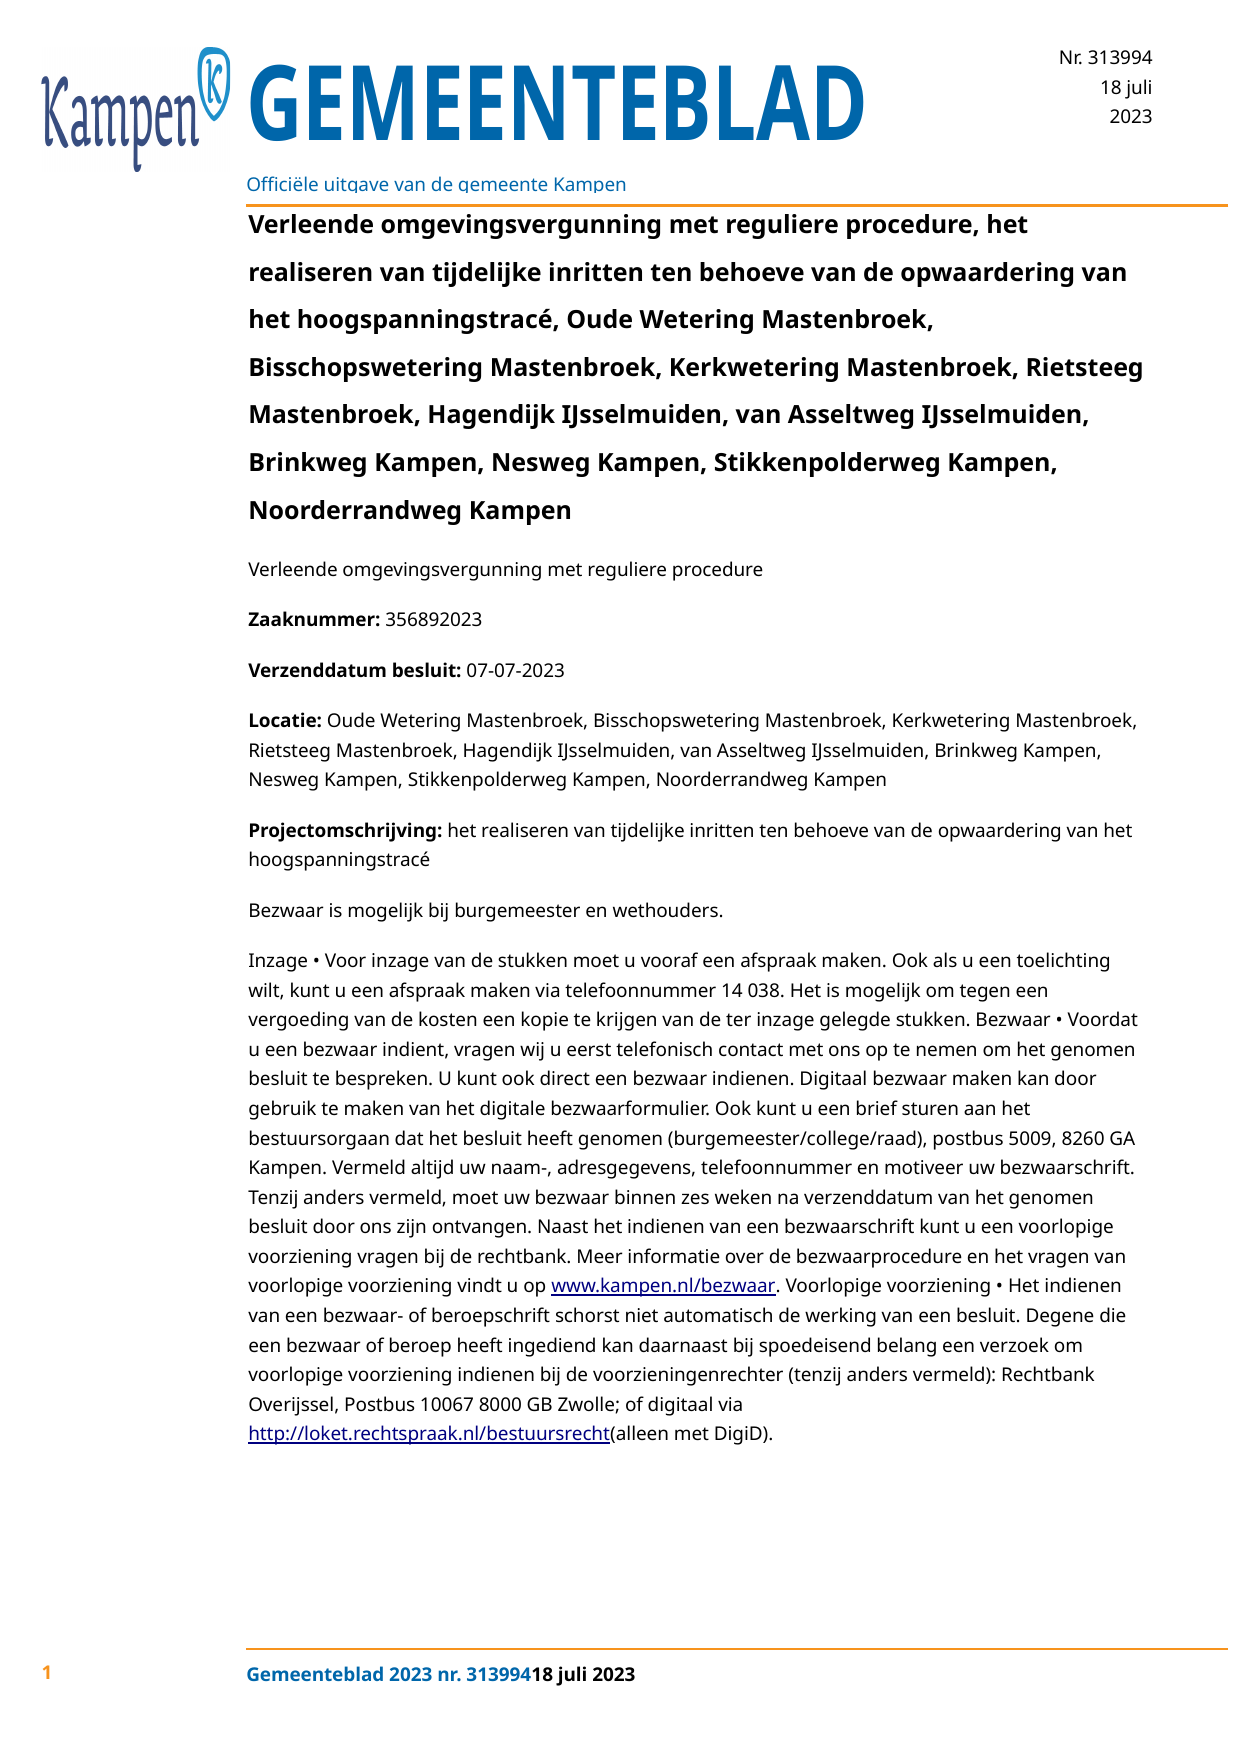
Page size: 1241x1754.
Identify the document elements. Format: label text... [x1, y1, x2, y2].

text Locatie: Oude Wetering Mastenbroek, Bisschopswetering Mastenbroek, Kerkwetering Mastenbroek, Rietsteeg Mastenbroek, Hagendijk IJsselmuiden, van Asseltweg IJsselmuiden, Brinkweg Kampen, Nesweg Kampen, Stikkenpolderweg Kampen, Noorderrandweg Kampen [248, 707, 1152, 792]
text Verleende omgevingsvergunning met reguliere procedure, het realiseren van tijdelijke inritten ten behoeve van de opwaardering van het hoogspanningstracé, Oude Wetering Mastenbroek, Bisschopswetering Mastenbroek, Kerkwetering Mastenbroek, Rietsteeg Mastenbroek, Hagendijk IJsselmuiden, van Asseltweg IJsselmuiden, Brinkweg Kampen, Nesweg Kampen, Stikkenpolderweg Kampen, Noorderrandweg Kampen [248, 207, 1152, 526]
text Verleende omgevingsvergunning met reguliere procedure [248, 556, 1152, 582]
text Inzage • Voor inzage van de stukken moet u vooraf een afspraak maken. Ook als u een toelichting wilt, kunt u een afspraak maken via telefoonnummer 14 038. Het is mogelijk om tegen een vergoeding van de kosten een kopie te krijgen van de ter inzage gelegde stukken. Bezwaar • Voordat u een bezwaar indient, vragen wij u eerst telefonisch contact met ons op te nemen om het genomen besluit te bespreken. U kunt ook direct een bezwaar indienen. Digitaal bezwaar maken kan door gebruik te maken van het digitale bezwaarformulier. Ook kunt u een brief sturen aan het bestuursorgaan dat het besluit heeft genomen (burgemeester/college/raad), postbus 5009, 8260 GA Kampen. Vermeld altijd uw naam-, adresgegevens, telefoonnummer en motiveer uw bezwaarschrift. Tenzij anders vermeld, moet uw bezwaar binnen zes weken na verzenddatum van het genomen besluit door ons zijn ontvangen. Naast het indienen van een bezwaarschrift kunt u een voorlopige voorziening vragen bij de rechtbank. Meer informatie over de bezwaarprocedure en het vragen van voorlopige voorziening vindt u op www.kampen.nl/bezwaar. Voorlopige voorziening • Het indienen van een bezwaar- of beroepschrift schorst niet automatisch de werking van een besluit. Degene die een bezwaar of beroep heeft ingediend kan daarnaast bij spoedeisend belang een verzoek om voorlopige voorziening indienen bij de voorzieningenrechter (tenzij anders vermeld): Rechtbank Overijssel, Postbus 10067 8000 GB Zwolle; of digitaal via http://loket.rechtspraak.nl/bestuursrecht(alleen met DigiD). [248, 947, 1152, 1446]
text Zaaknummer: 356892023 [248, 606, 1152, 632]
text Verzenddatum besluit: 07-07-2023 [248, 657, 1152, 682]
text Projectomschrijving: het realiseren van tijdelijke inritten ten behoeve van de opwaardering van het hoogspanningstracé [248, 817, 1152, 872]
text Bezwaar is mogelijk bij burgemeester en wethouders. [248, 897, 1152, 922]
picture [41, 47, 231, 172]
